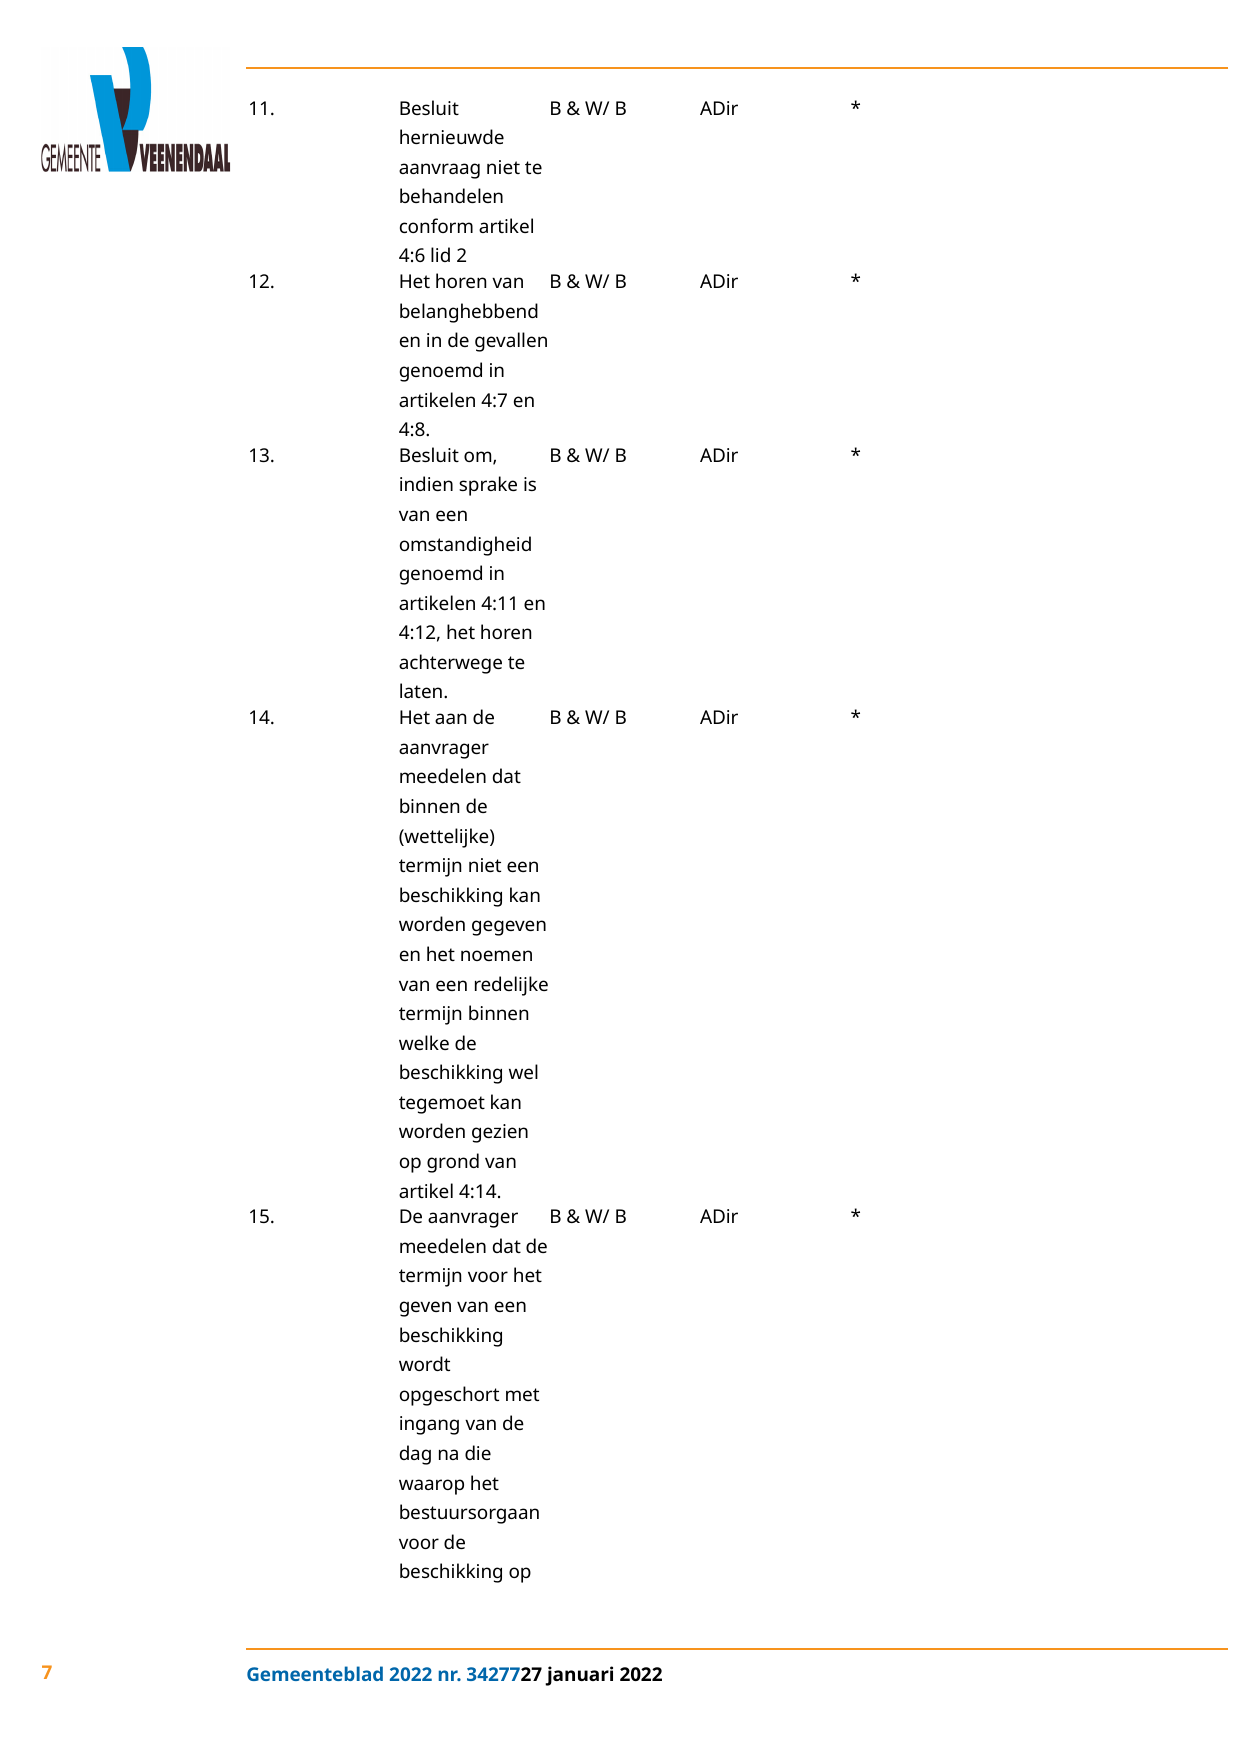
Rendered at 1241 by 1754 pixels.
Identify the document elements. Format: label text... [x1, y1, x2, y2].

table_cell * [850, 705, 1001, 1203]
table_cell De aanvrager meedelen dat de termijn voor het geven van een beschikking wordt opgeschort met ingang van de dag na die waarop het bestuursorgaan voor de beschikking op [399, 1204, 549, 1584]
table_cell 12. [248, 269, 398, 442]
table_cell Het horen van belanghebbenden in de gevallen genoemd in artikelen 4:7 en 4:8. [399, 269, 549, 442]
table_cell B & W/ B [549, 95, 700, 268]
table_cell ADir [700, 442, 850, 704]
table_cell B & W/ B [549, 1204, 700, 1584]
table_cell [1001, 442, 1152, 704]
table_cell B & W/ B [549, 442, 700, 704]
table_cell Besluit hernieuwde aanvraag niet te behandelen conform artikel 4:6 lid 2 [399, 95, 549, 268]
table_cell ADir [700, 705, 850, 1203]
table_cell ADir [700, 1204, 850, 1584]
table_cell B & W/ B [549, 269, 700, 442]
table_cell [1001, 95, 1152, 268]
picture [123, 47, 231, 172]
table_cell 15. [248, 1204, 398, 1584]
table_cell * [850, 1204, 1001, 1584]
table_cell [1001, 269, 1152, 442]
picture [41, 47, 130, 172]
table_cell * [850, 442, 1001, 704]
table_cell ADir [700, 95, 850, 268]
table_cell [1001, 1204, 1152, 1584]
table_cell [1001, 705, 1152, 1203]
table_cell 14. [248, 705, 398, 1203]
table_cell * [850, 95, 1001, 268]
table_cell 13. [248, 442, 398, 704]
table_cell Besluit om, indien sprake is van een omstandigheid genoemd in artikelen 4:11 en 4:12, het horen achterwege te laten. [399, 442, 549, 704]
table_cell 11. [248, 95, 398, 268]
table_cell B & W/ B [549, 705, 700, 1203]
table_cell Het aan de aanvrager meedelen dat binnen de (wettelijke) termijn niet een beschikking kan worden gegeven en het noemen van een redelijke termijn binnen welke de beschikking wel tegemoet kan worden gezien op grond van artikel 4:14. [399, 705, 549, 1203]
table_cell ADir [700, 269, 850, 442]
table_cell * [850, 269, 1001, 442]
